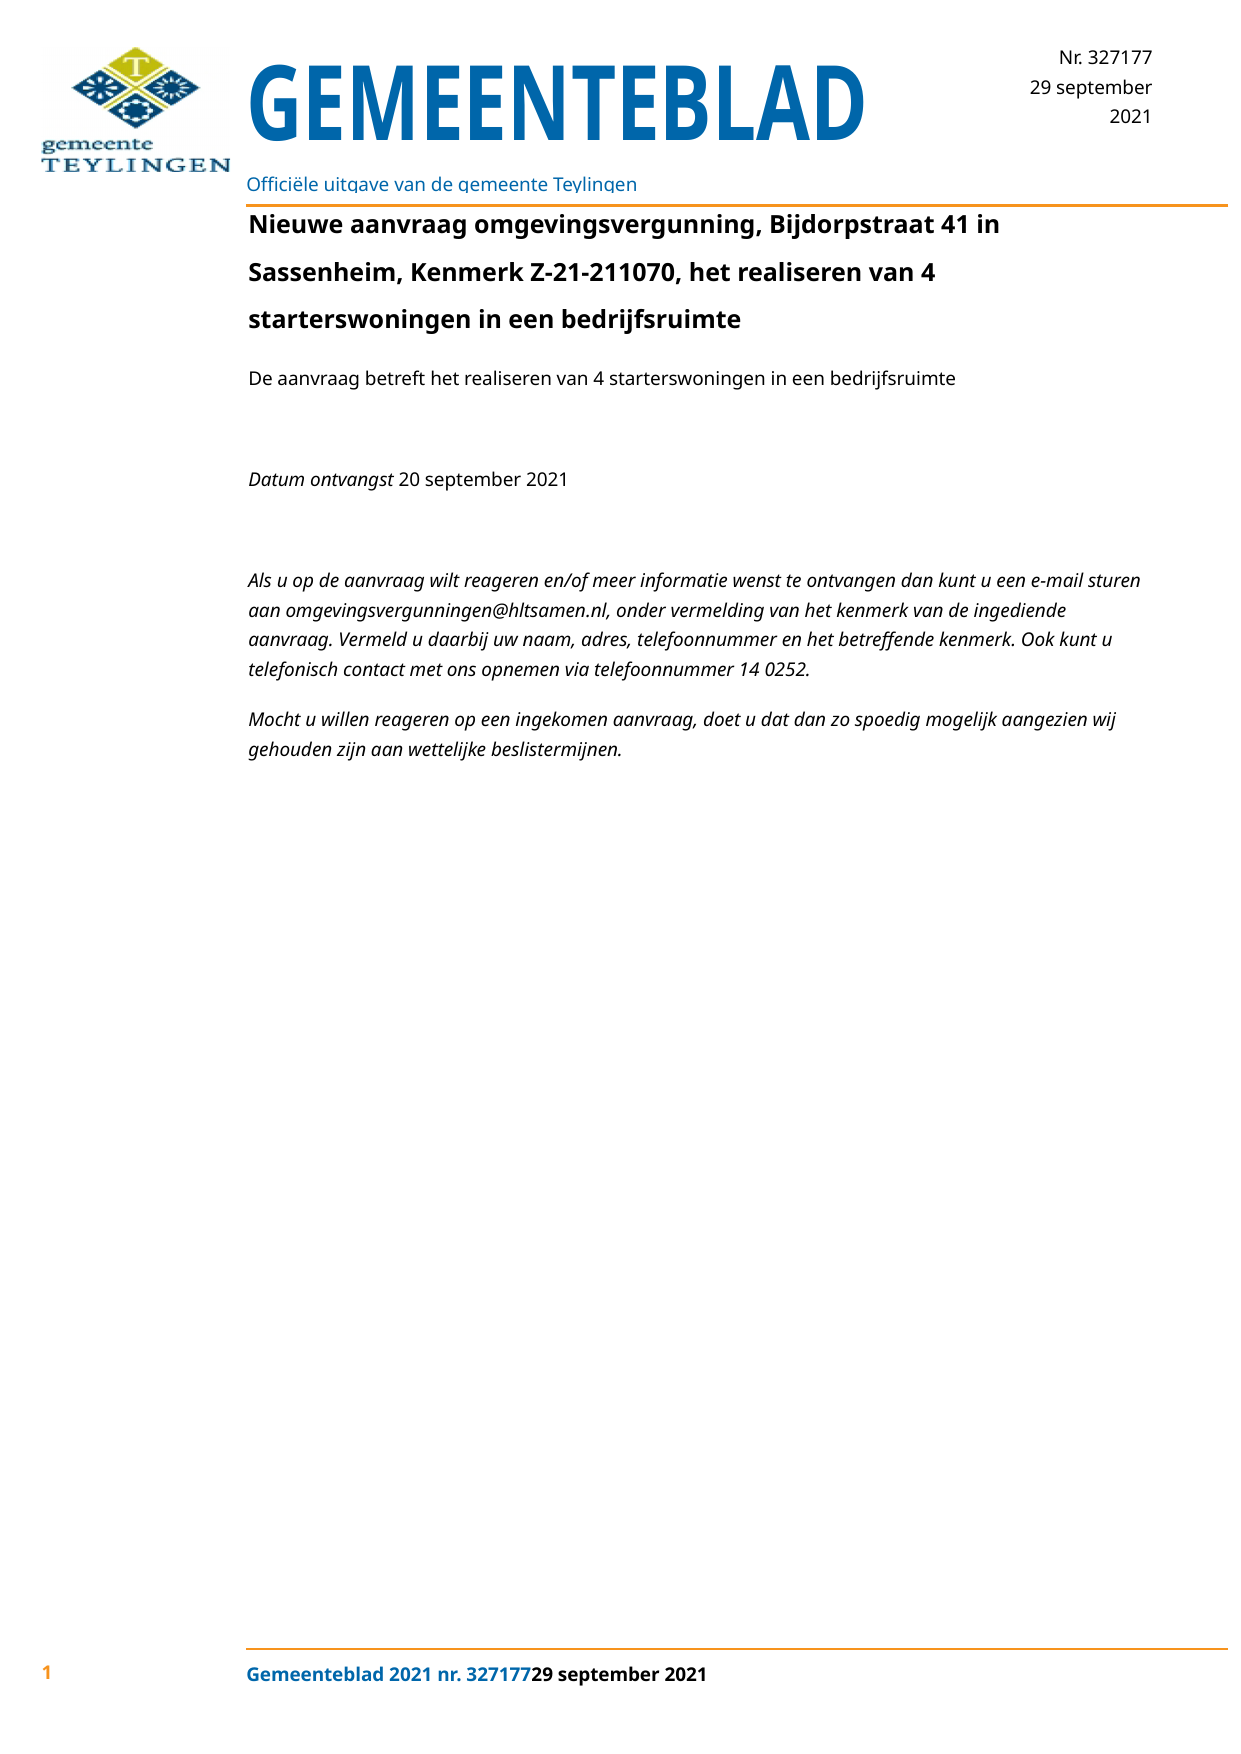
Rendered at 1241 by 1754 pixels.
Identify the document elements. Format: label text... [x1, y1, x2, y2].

text Datum ontvangst 20 september 2021 [248, 466, 1152, 492]
text Als u op de aanvraag wilt reageren en/of meer informatie wenst te ontvangen dan kunt u een e-mail sturen aan omgevingsvergunningen@hltsamen.nl, onder vermelding van het kenmerk van de ingediende aanvraag. Vermeld u daarbij uw naam, adres, telefoonnummer en het betreffende kenmerk. Ook kunt u telefonisch contact met ons opnemen via telefoonnummer 14 0252. [248, 567, 1152, 682]
picture [41, 47, 231, 172]
text De aanvraag betreft het realiseren van 4 starterswoningen in een bedrijfsruimte [248, 366, 1152, 391]
text Mocht u willen reageren op een ingekomen aanvraag, doet u dat dan zo spoedig mogelijk aangezien wij gehouden zijn aan wettelijke beslistermijnen. [248, 706, 1152, 762]
text Nieuwe aanvraag omgevingsvergunning, Bijdorpstraat 41 in Sassenheim, Kenmerk Z-21-211070, het realiseren van 4 starterswoningen in een bedrijfsruimte [248, 207, 1152, 336]
